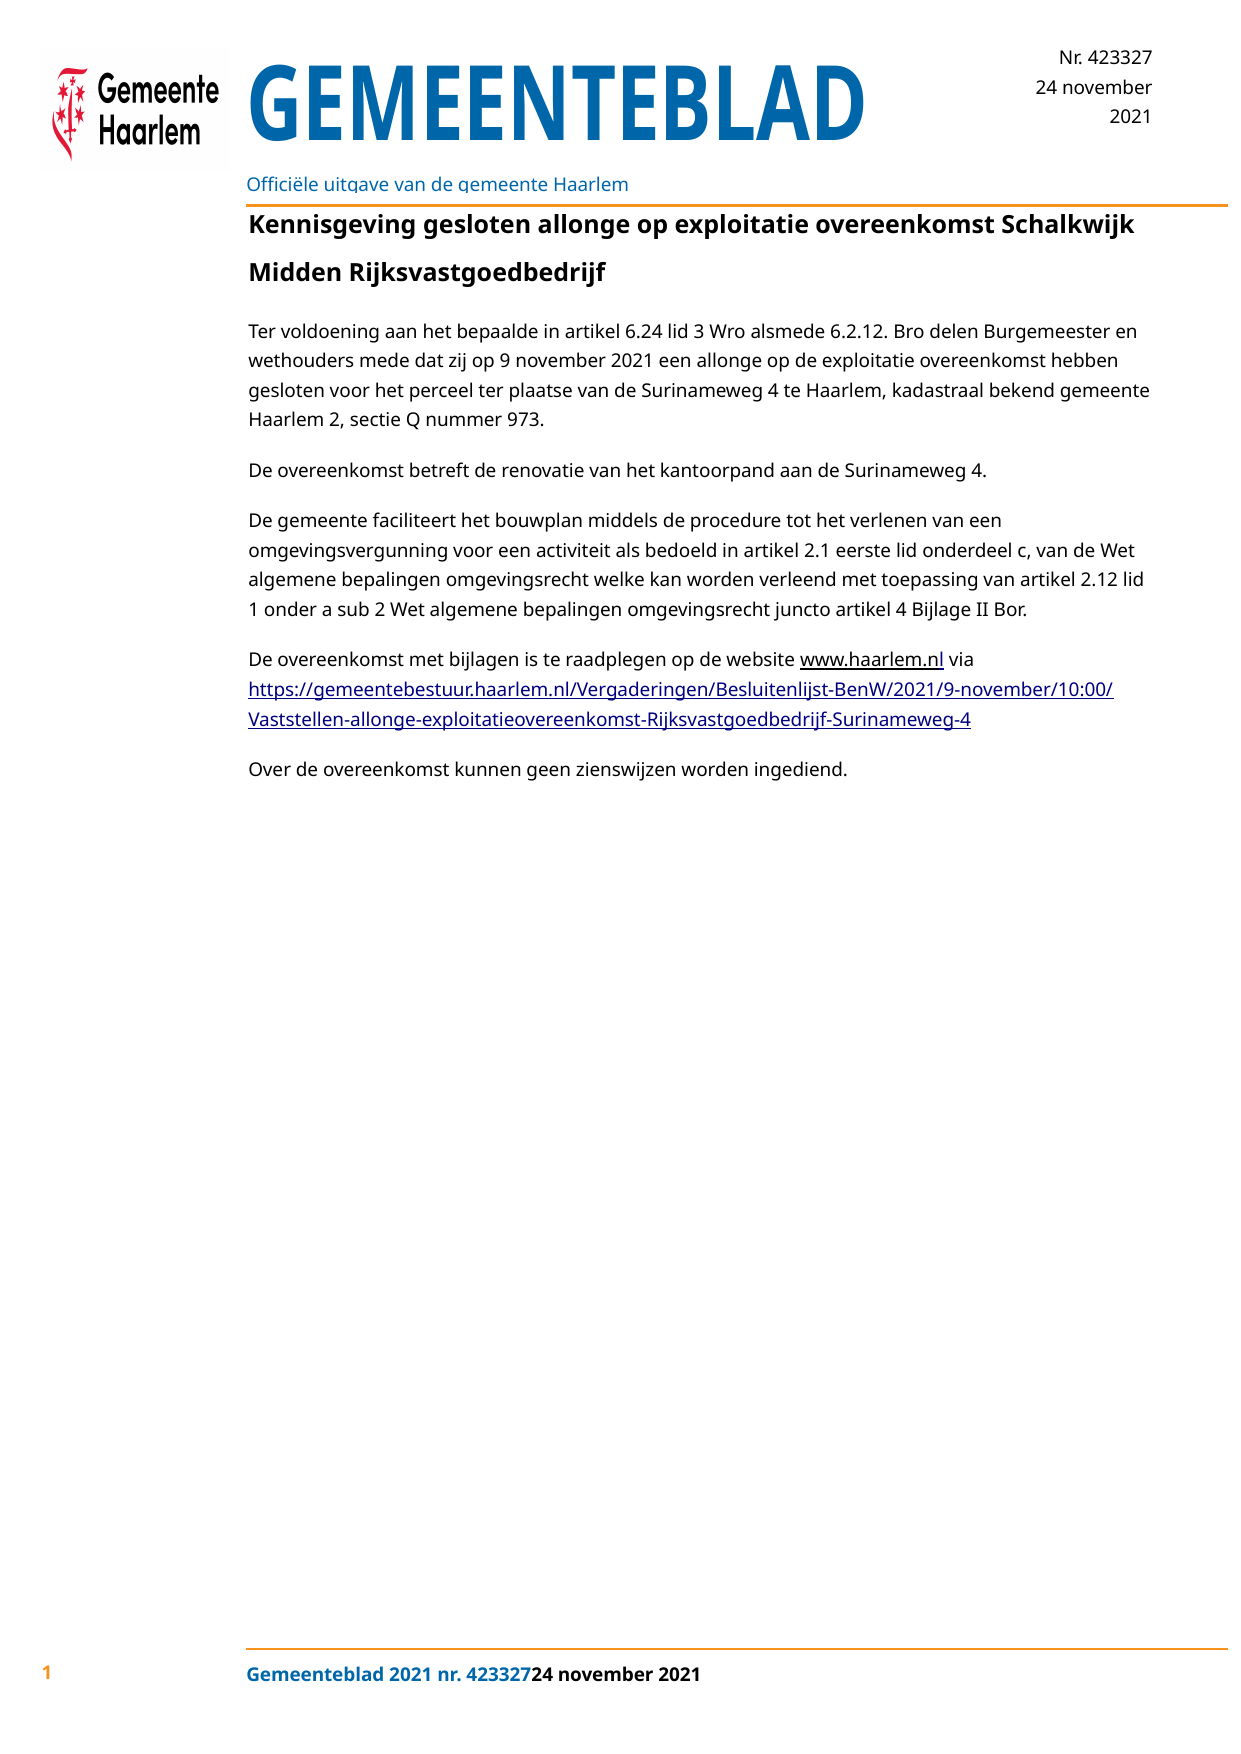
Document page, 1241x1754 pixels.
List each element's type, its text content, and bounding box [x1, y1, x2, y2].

text De overeenkomst met bijlagen is te raadplegen op de website www.haarlem.nl via https://gemeentebestuur.haarlem.nl/Vergaderingen/Besluitenlijst-BenW/2021/9-november/10:00/Vaststellen-allonge-exploitatieovereenkomst-Rijksvastgoedbedrijf-Surinameweg-4 [248, 647, 1152, 732]
picture [41, 47, 231, 172]
text Kennisgeving gesloten allonge op exploitatie overeenkomst Schalkwijk Midden Rijksvastgoedbedrijf [248, 207, 1152, 288]
text De overeenkomst betreft de renovatie van het kantoorpand aan de Surinameweg 4. [248, 457, 1152, 483]
text Over de overeenkomst kunnen geen zienswijzen worden ingediend. [248, 756, 1152, 782]
text Ter voldoening aan het bepaalde in artikel 6.24 lid 3 Wro alsmede 6.2.12. Bro delen Burgemeester en wethouders mede dat zij op 9 november 2021 een allonge op de exploitatie overeenkomst hebben gesloten voor het perceel ter plaatse van de Surinameweg 4 te Haarlem, kadastraal bekend gemeente Haarlem 2, sectie Q nummer 973. [248, 318, 1152, 432]
text De gemeente faciliteert het bouwplan middels de procedure tot het verlenen van een omgevingsvergunning voor een activiteit als bedoeld in artikel 2.1 eerste lid onderdeel c, van de Wet algemene bepalingen omgevingsrecht welke kan worden verleend met toepassing van artikel 2.12 lid 1 onder a sub 2 Wet algemene bepalingen omgevingsrecht juncto artikel 4 Bijlage II Bor. [248, 507, 1152, 622]
